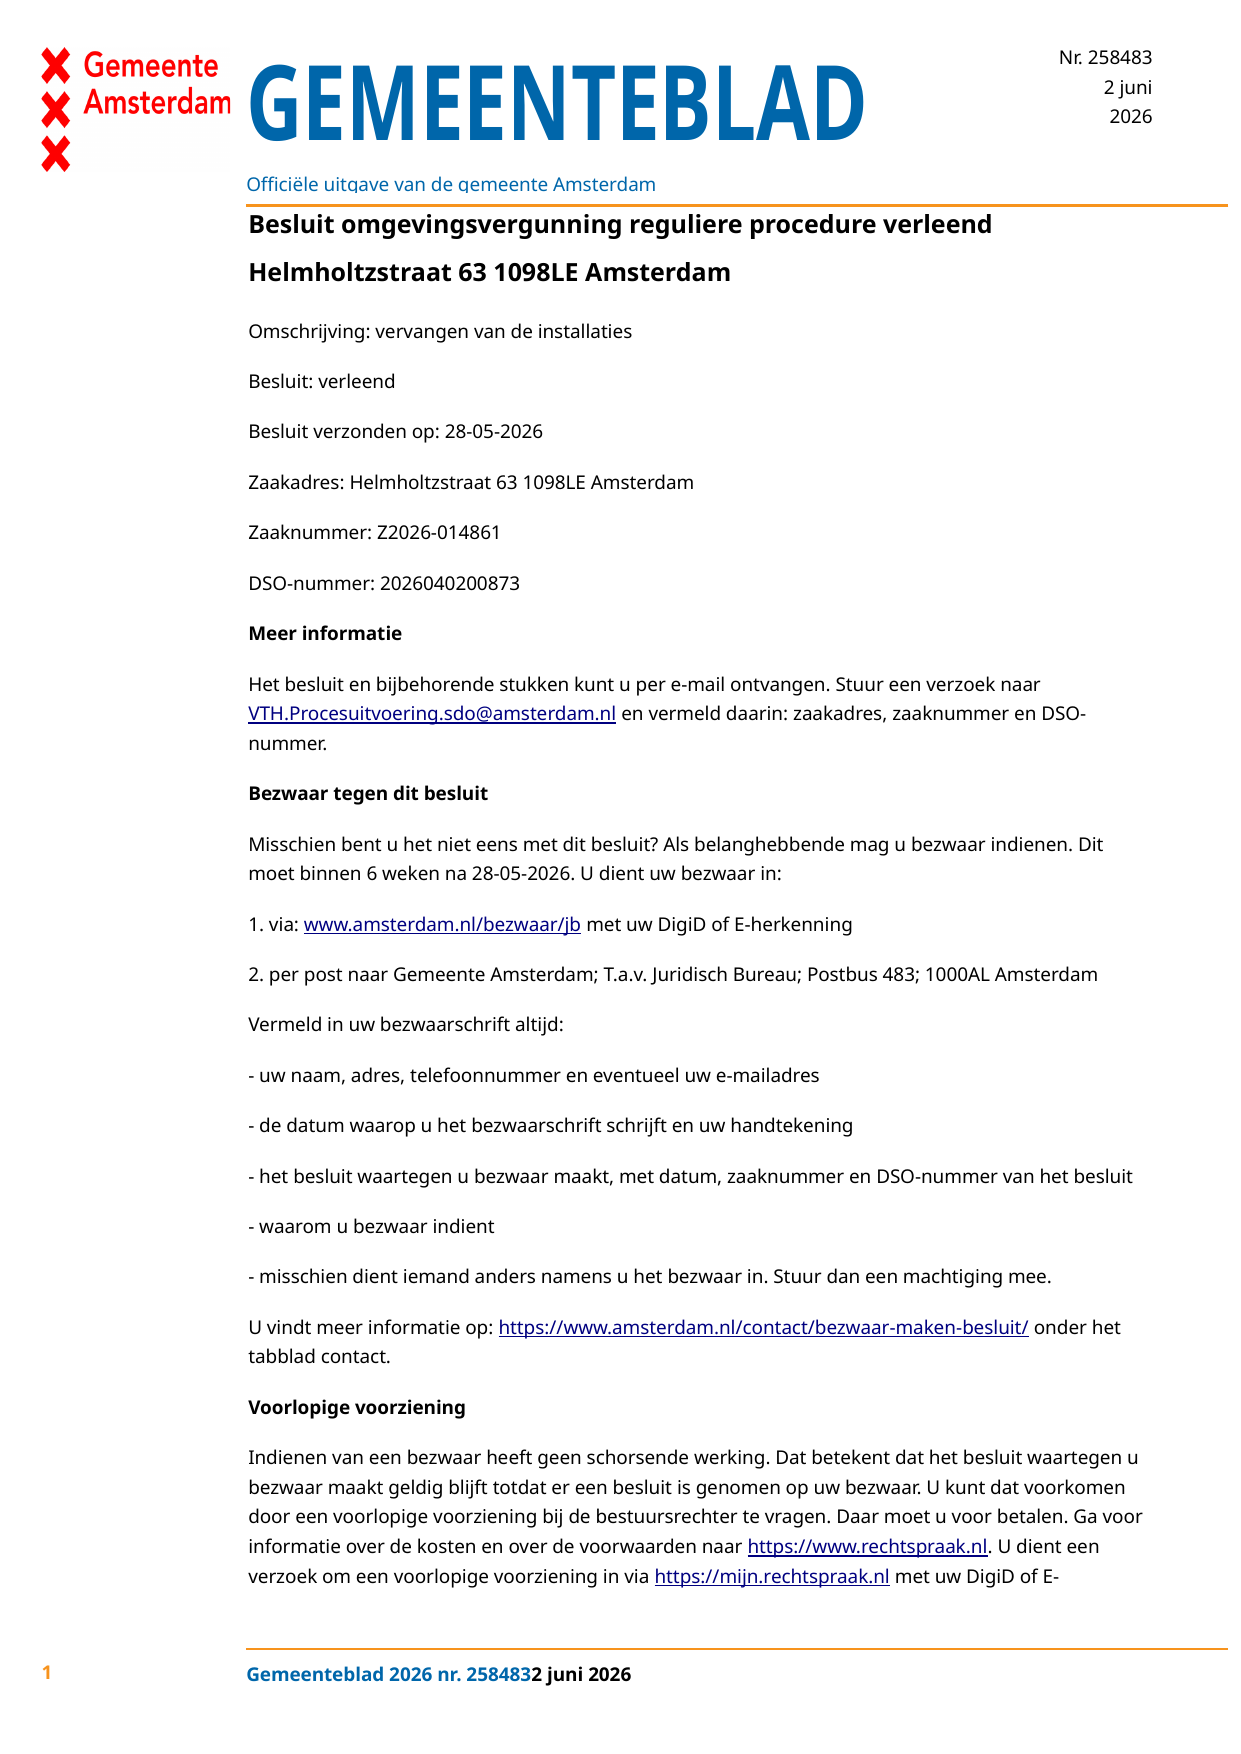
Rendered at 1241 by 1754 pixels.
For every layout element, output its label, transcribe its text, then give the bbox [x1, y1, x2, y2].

text Vermeld in uw bezwaarschrift altijd: [248, 1012, 1152, 1037]
text U vindt meer informatie op: https://www.amsterdam.nl/contact/bezwaar-maken-besluit/ onder het tabblad contact. [248, 1314, 1152, 1369]
text Bezwaar tegen dit besluit [248, 780, 1152, 806]
text Besluit omgevingsvergunning reguliere procedure verleend Helmholtzstraat 63 1098LE Amsterdam [248, 207, 1152, 288]
text Zaaknummer: Z2026-014861 [248, 519, 1152, 545]
text DSO-nummer: 2026040200873 [248, 570, 1152, 596]
text Het besluit en bijbehorende stukken kunt u per e-mail ontvangen. Stuur een verzoek naar VTH.Procesuitvoering.sdo@amsterdam.nl en vermeld daarin: zaakadres, zaaknummer en DSO-nummer. [248, 671, 1152, 756]
text Indienen van een bezwaar heeft geen schorsende werking. Dat betekent dat het besluit waartegen u bezwaar maakt geldig blijft totdat er een besluit is genomen op uw bezwaar. U kunt dat voorkomen door een voorlopige voorziening bij de bestuursrechter te vragen. Daar moet u voor betalen. Ga voor informatie over de kosten en over de voorwaarden naar https://www.rechtspraak.nl. U dient een verzoek om een voorlopige voorziening in via https://mijn.rechtspraak.nl met uw DigiD of E- [248, 1444, 1152, 1589]
text Voorlopige voorziening [248, 1394, 1152, 1420]
text Besluit verzonden op: 28-05-2026 [248, 419, 1152, 444]
text - het besluit waartegen u bezwaar maakt, met datum, zaaknummer en DSO-nummer van het besluit [248, 1163, 1152, 1189]
text Zaakadres: Helmholtzstraat 63 1098LE Amsterdam [248, 469, 1152, 495]
text 1. via: www.amsterdam.nl/bezwaar/jb met uw DigiD of E-herkenning [248, 911, 1152, 937]
picture [41, 47, 231, 172]
text 2. per post naar Gemeente Amsterdam; T.a.v. Juridisch Bureau; Postbus 483; 1000AL Amsterdam [248, 961, 1152, 987]
text - waarom u bezwaar indient [248, 1213, 1152, 1239]
text - uw naam, adres, telefoonnummer en eventueel uw e-mailadres [248, 1062, 1152, 1088]
text Besluit: verleend [248, 368, 1152, 394]
text - misschien dient iemand anders namens u het bezwaar in. Stuur dan een machtiging mee. [248, 1264, 1152, 1289]
text Omschrijving: vervangen van de installaties [248, 318, 1152, 344]
text Misschien bent u het niet eens met dit besluit? Als belanghebbende mag u bezwaar indienen. Dit moet binnen 6 weken na 28-05-2026. U dient uw bezwaar in: [248, 831, 1152, 886]
text - de datum waarop u het bezwaarschrift schrijft en uw handtekening [248, 1112, 1152, 1138]
text Meer informatie [248, 620, 1152, 646]
